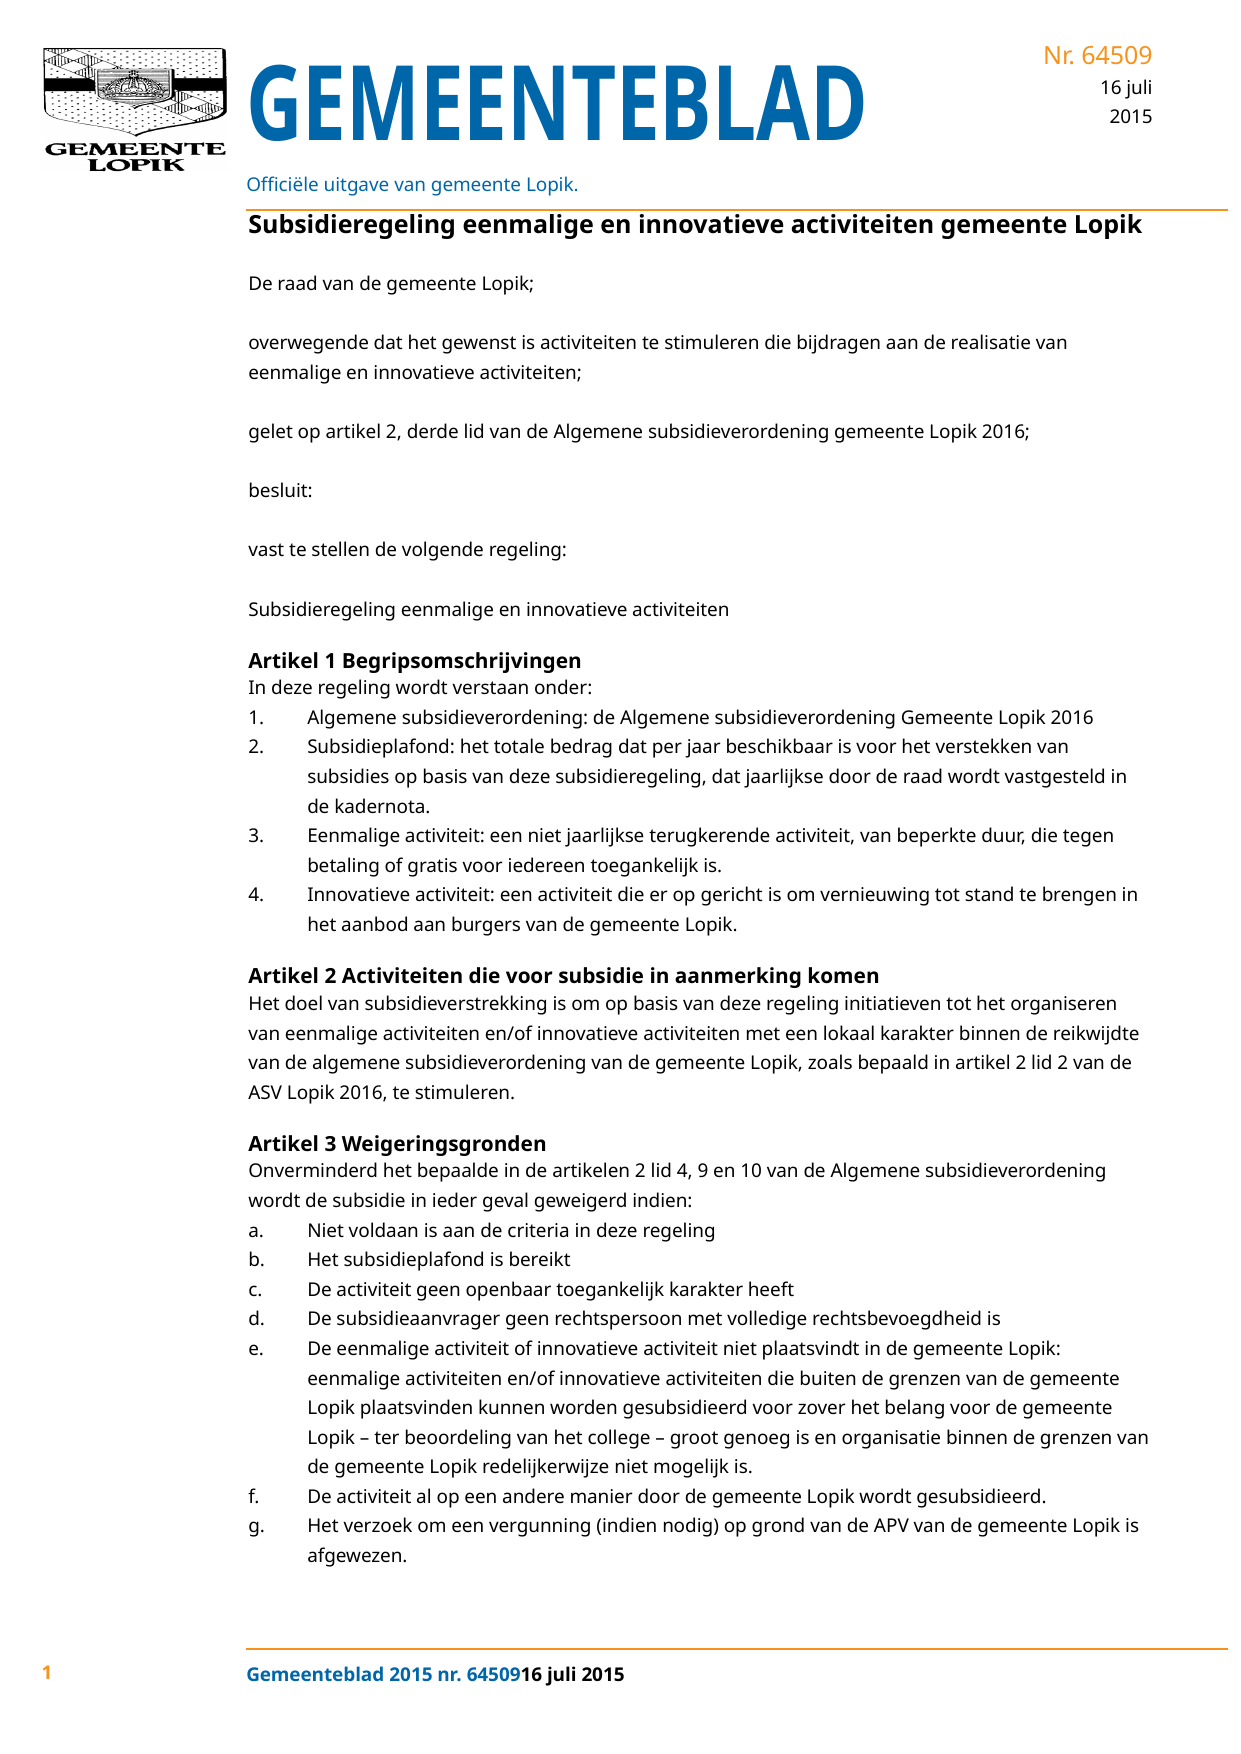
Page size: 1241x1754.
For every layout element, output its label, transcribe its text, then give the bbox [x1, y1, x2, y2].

text Subsidieregeling eenmalige en innovatieve activiteiten gemeente Lopik [248, 211, 1152, 241]
text De raad van de gemeente Lopik; [248, 270, 1152, 296]
text Artikel 2 Activiteiten die voor subsidie in aanmerking komen [248, 962, 1152, 990]
text Subsidieregeling eenmalige en innovatieve activiteiten [248, 596, 1152, 621]
text overwegende dat het gewenst is activiteiten te stimuleren die bijdragen aan de realisatie van eenmalige en innovatieve activiteiten; [248, 329, 1152, 385]
list Niet voldaan is aan de criteria in deze regeling [248, 1217, 1152, 1243]
text vast te stellen de volgende regeling: [248, 537, 1152, 562]
list Eenmalige activiteit: een niet jaarlijkse terugkerende activiteit, van beperkte duur, die tegen betaling of gratis voor iedereen toegankelijk is. [248, 822, 1152, 878]
text Artikel 3 Weigeringsgronden [248, 1129, 1152, 1158]
list De activiteit geen openbaar toegankelijk karakter heeft [248, 1276, 1152, 1302]
list De subsidieaanvrager geen rechtspersoon met volledige rechtsbevoegdheid is [248, 1306, 1152, 1331]
list De activiteit al op een andere manier door de gemeente Lopik wordt gesubsidieerd. [248, 1483, 1152, 1509]
list Innovatieve activiteit: een activiteit die er op gericht is om vernieuwing tot stand te brengen in het aanbod aan burgers van de gemeente Lopik. [248, 882, 1152, 937]
list Algemene subsidieverordening: de Algemene subsidieverordening Gemeente Lopik 2016 [248, 704, 1152, 730]
picture [41, 47, 231, 172]
text gelet op artikel 2, derde lid van de Algemene subsidieverordening gemeente Lopik 2016; [248, 418, 1152, 444]
text Het doel van subsidieverstrekking is om op basis van deze regeling initiatieven tot het organiseren van eenmalige activiteiten en/of innovatieve activiteiten met een lokaal karakter binnen de reikwijdte van de algemene subsidieverordening van de gemeente Lopik, zoals bepaald in artikel 2 lid 2 van de ASV Lopik 2016, te stimuleren. [248, 990, 1152, 1104]
text In deze regeling wordt verstaan onder: [248, 674, 1152, 700]
text besluit: [248, 477, 1152, 503]
list Het verzoek om een vergunning (indien nodig) op grond van de APV van de gemeente Lopik is afgewezen. [248, 1513, 1152, 1568]
text Artikel 1 Begripsomschrijvingen [248, 646, 1152, 674]
text Onverminderd het bepaalde in de artikelen 2 lid 4, 9 en 10 van de Algemene subsidieverordening wordt de subsidie in ieder geval geweigerd indien: [248, 1158, 1152, 1213]
list Subsidieplafond: het totale bedrag dat per jaar beschikbaar is voor het verstekken van subsidies op basis van deze subsidieregeling, dat jaarlijkse door de raad wordt vastgesteld in de kadernota. [248, 734, 1152, 819]
list Het subsidieplafond is bereikt [248, 1246, 1152, 1272]
list De eenmalige activiteit of innovatieve activiteit niet plaatsvindt in de gemeente Lopik: eenmalige activiteiten en/of innovatieve activiteiten die buiten de grenzen van de gemeente Lopik plaatsvinden kunnen worden gesubsidieerd voor zover het belang voor de gemeente Lopik – ter beoordeling van het college – groot genoeg is en organisatie binnen de grenzen van de gemeente Lopik redelijkerwijze niet mogelijk is. [248, 1335, 1152, 1479]
